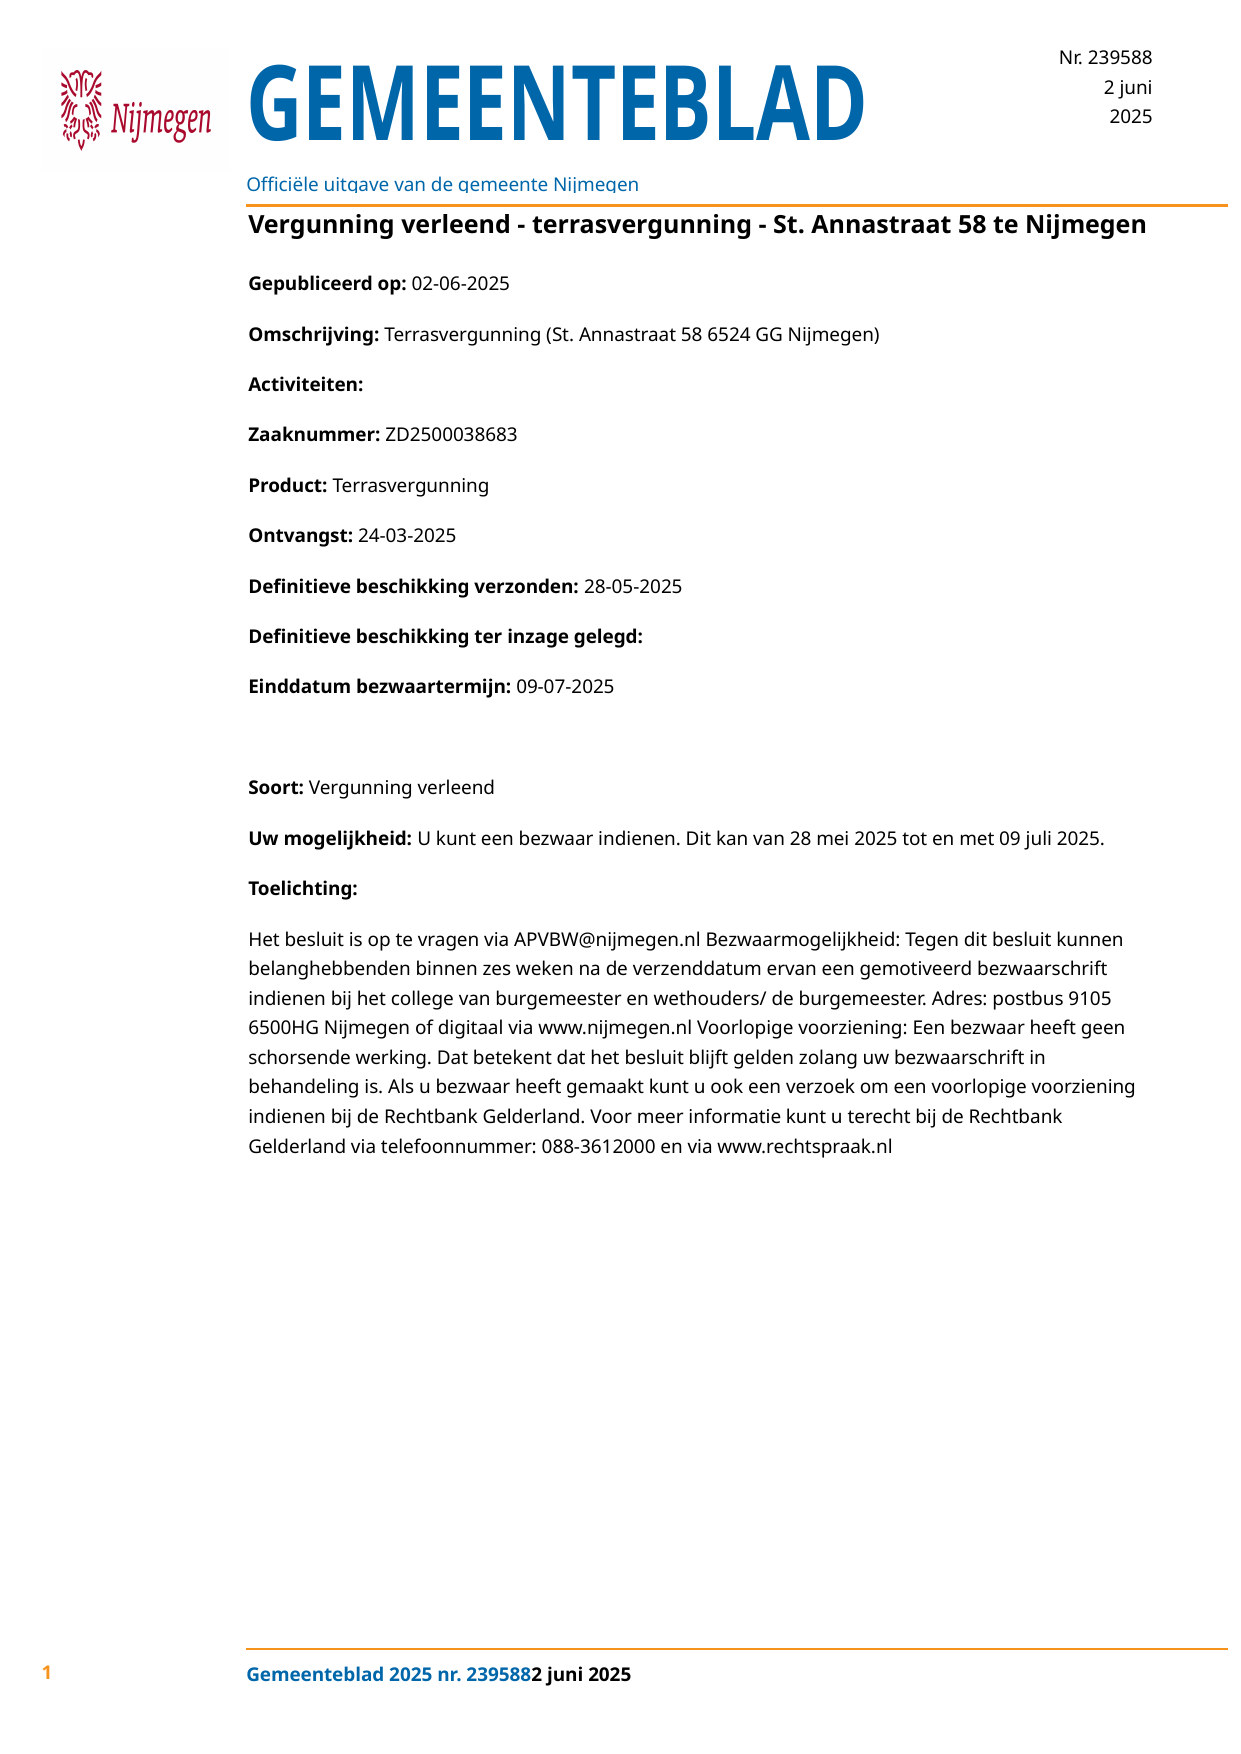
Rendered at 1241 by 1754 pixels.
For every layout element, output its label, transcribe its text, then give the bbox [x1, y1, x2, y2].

picture [41, 47, 231, 172]
text Uw mogelijkheid: U kunt een bezwaar indienen. Dit kan van 28 mei 2025 tot en met 09 juli 2025. [248, 825, 1152, 851]
text Gepubliceerd op: 02-06-2025 [248, 270, 1152, 296]
text Het besluit is op te vragen via APVBW@nijmegen.nl Bezwaarmogelijkheid: Tegen dit besluit kunnen belanghebbenden binnen zes weken na de verzenddatum ervan een gemotiveerd bezwaarschrift indienen bij het college van burgemeester en wethouders/ de burgemeester. Adres: postbus 9105 6500HG Nijmegen of digitaal via www.nijmegen.nl Voorlopige voorziening: Een bezwaar heeft geen schorsende werking. Dat betekent dat het besluit blijft gelden zolang uw bezwaarschrift in behandeling is. Als u bezwaar heeft gemaakt kunt u ook een verzoek om een voorlopige voorziening indienen bij de Rechtbank Gelderland. Voor meer informatie kunt u terecht bij de Rechtbank Gelderland via telefoonnummer: 088-3612000 en via www.rechtspraak.nl [248, 926, 1152, 1158]
text Einddatum bezwaartermijn: 09-07-2025 [248, 674, 1152, 699]
text Definitieve beschikking verzonden: 28-05-2025 [248, 573, 1152, 598]
text Vergunning verleend - terrasvergunning - St. Annastraat 58 te Nijmegen [248, 207, 1152, 241]
text Product: Terrasvergunning [248, 472, 1152, 498]
text Activiteiten: [248, 371, 1152, 397]
text Soort: Vergunning verleend [248, 774, 1152, 800]
text Zaaknummer: ZD2500038683 [248, 422, 1152, 447]
text Omschrijving: Terrasvergunning (St. Annastraat 58 6524 GG Nijmegen) [248, 321, 1152, 346]
text Ontvangst: 24-03-2025 [248, 522, 1152, 548]
text Definitieve beschikking ter inzage gelegd: [248, 623, 1152, 649]
text Toelichting: [248, 875, 1152, 901]
